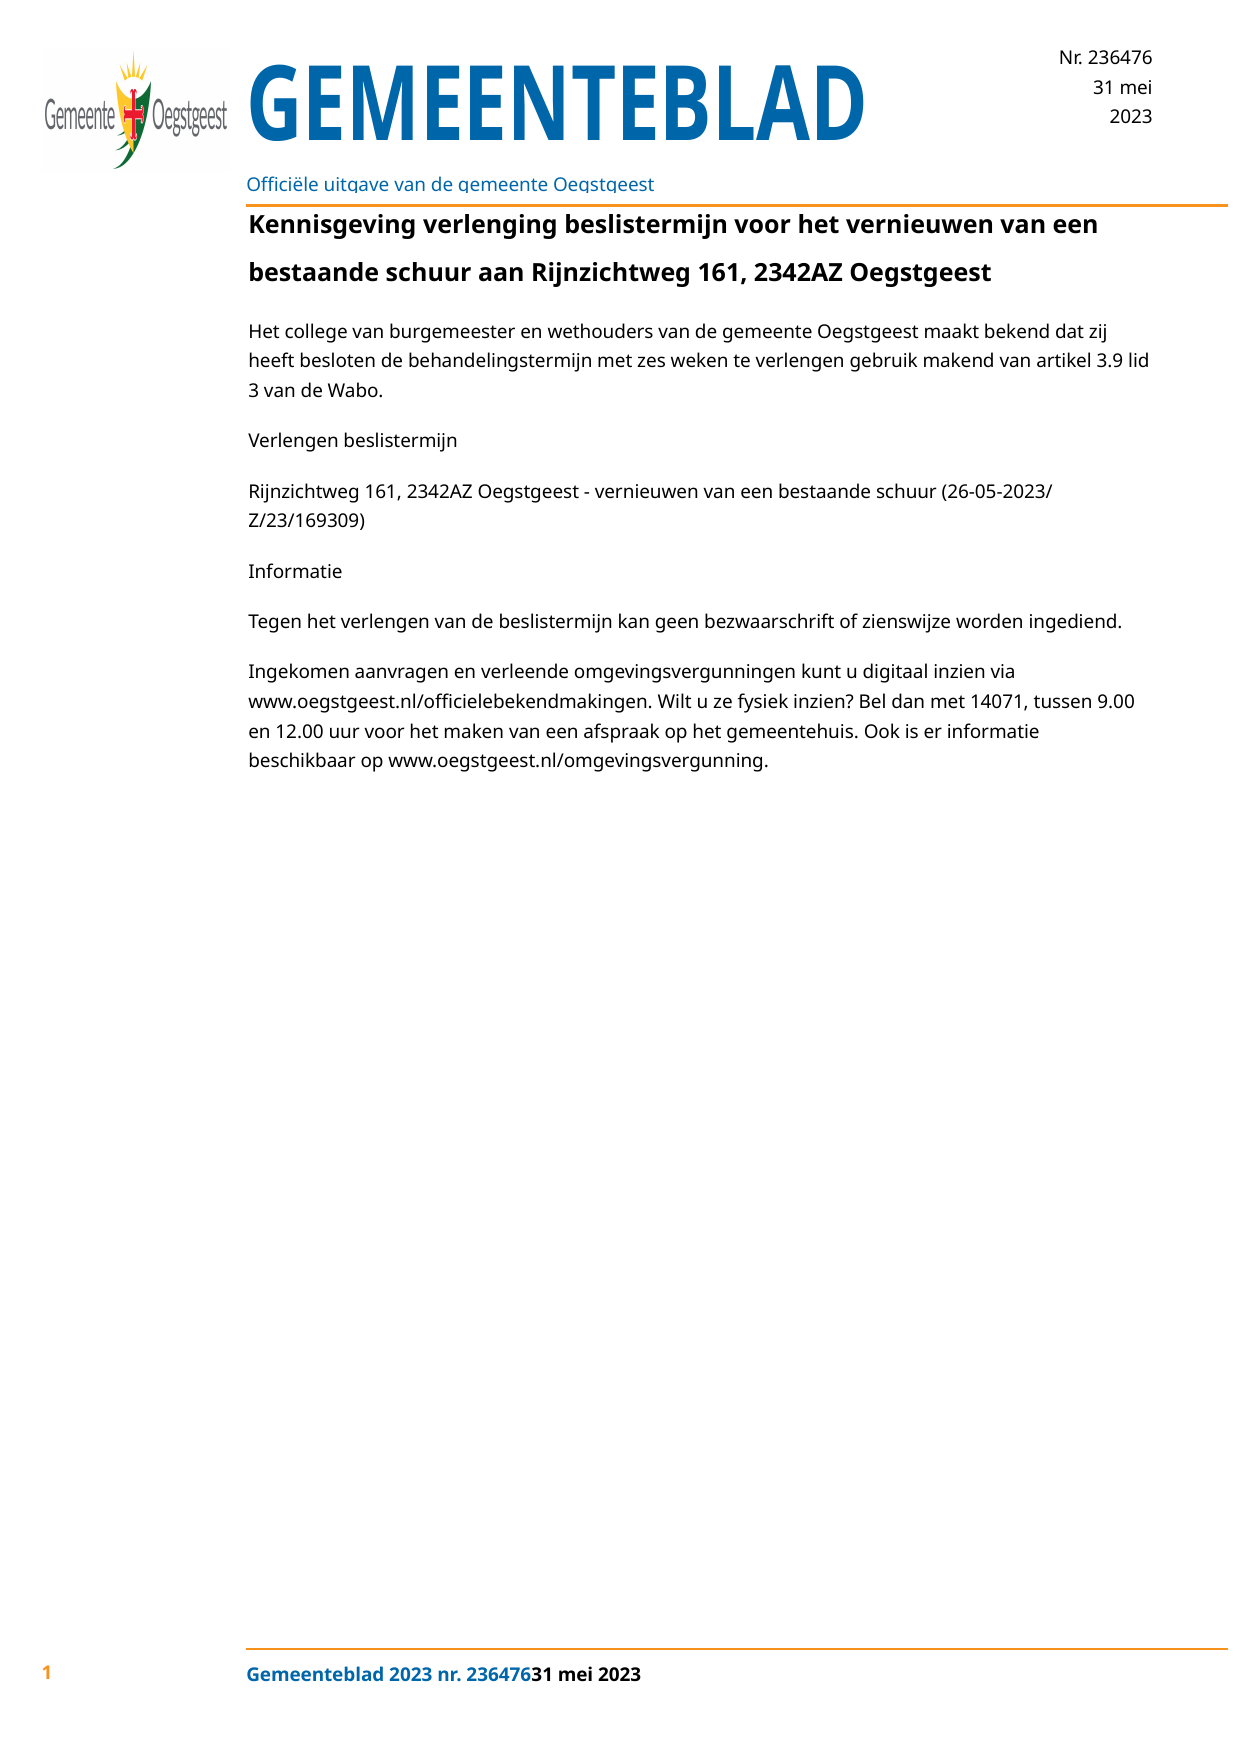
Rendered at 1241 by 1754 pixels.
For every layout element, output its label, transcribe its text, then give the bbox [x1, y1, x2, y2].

text Verlengen beslistermijn [248, 427, 1152, 453]
text Informatie [248, 558, 1152, 584]
text Kennisgeving verlenging beslistermijn voor het vernieuwen van een bestaande schuur aan Rijnzichtweg 161, 2342AZ Oegstgeest [248, 207, 1152, 288]
text Ingekomen aanvragen en verleende omgevingsvergunningen kunt u digitaal inzien via www.oegstgeest.nl/officielebekendmakingen. Wilt u ze fysiek inzien? Bel dan met 14071, tussen 9.00 en 12.00 uur voor het maken van een afspraak op het gemeentehuis. Ook is er informatie beschikbaar op www.oegstgeest.nl/omgevingsvergunning. [248, 659, 1152, 773]
picture [41, 47, 231, 172]
text Tegen het verlengen van de beslistermijn kan geen bezwaarschrift of zienswijze worden ingediend. [248, 608, 1152, 634]
text Rijnzichtweg 161, 2342AZ Oegstgeest - vernieuwen van een bestaande schuur (26-05-2023/ Z/23/169309) [248, 478, 1152, 533]
text Het college van burgemeester en wethouders van de gemeente Oegstgeest maakt bekend dat zij heeft besloten de behandelingstermijn met zes weken te verlengen gebruik makend van artikel 3.9 lid 3 van de Wabo. [248, 318, 1152, 403]
